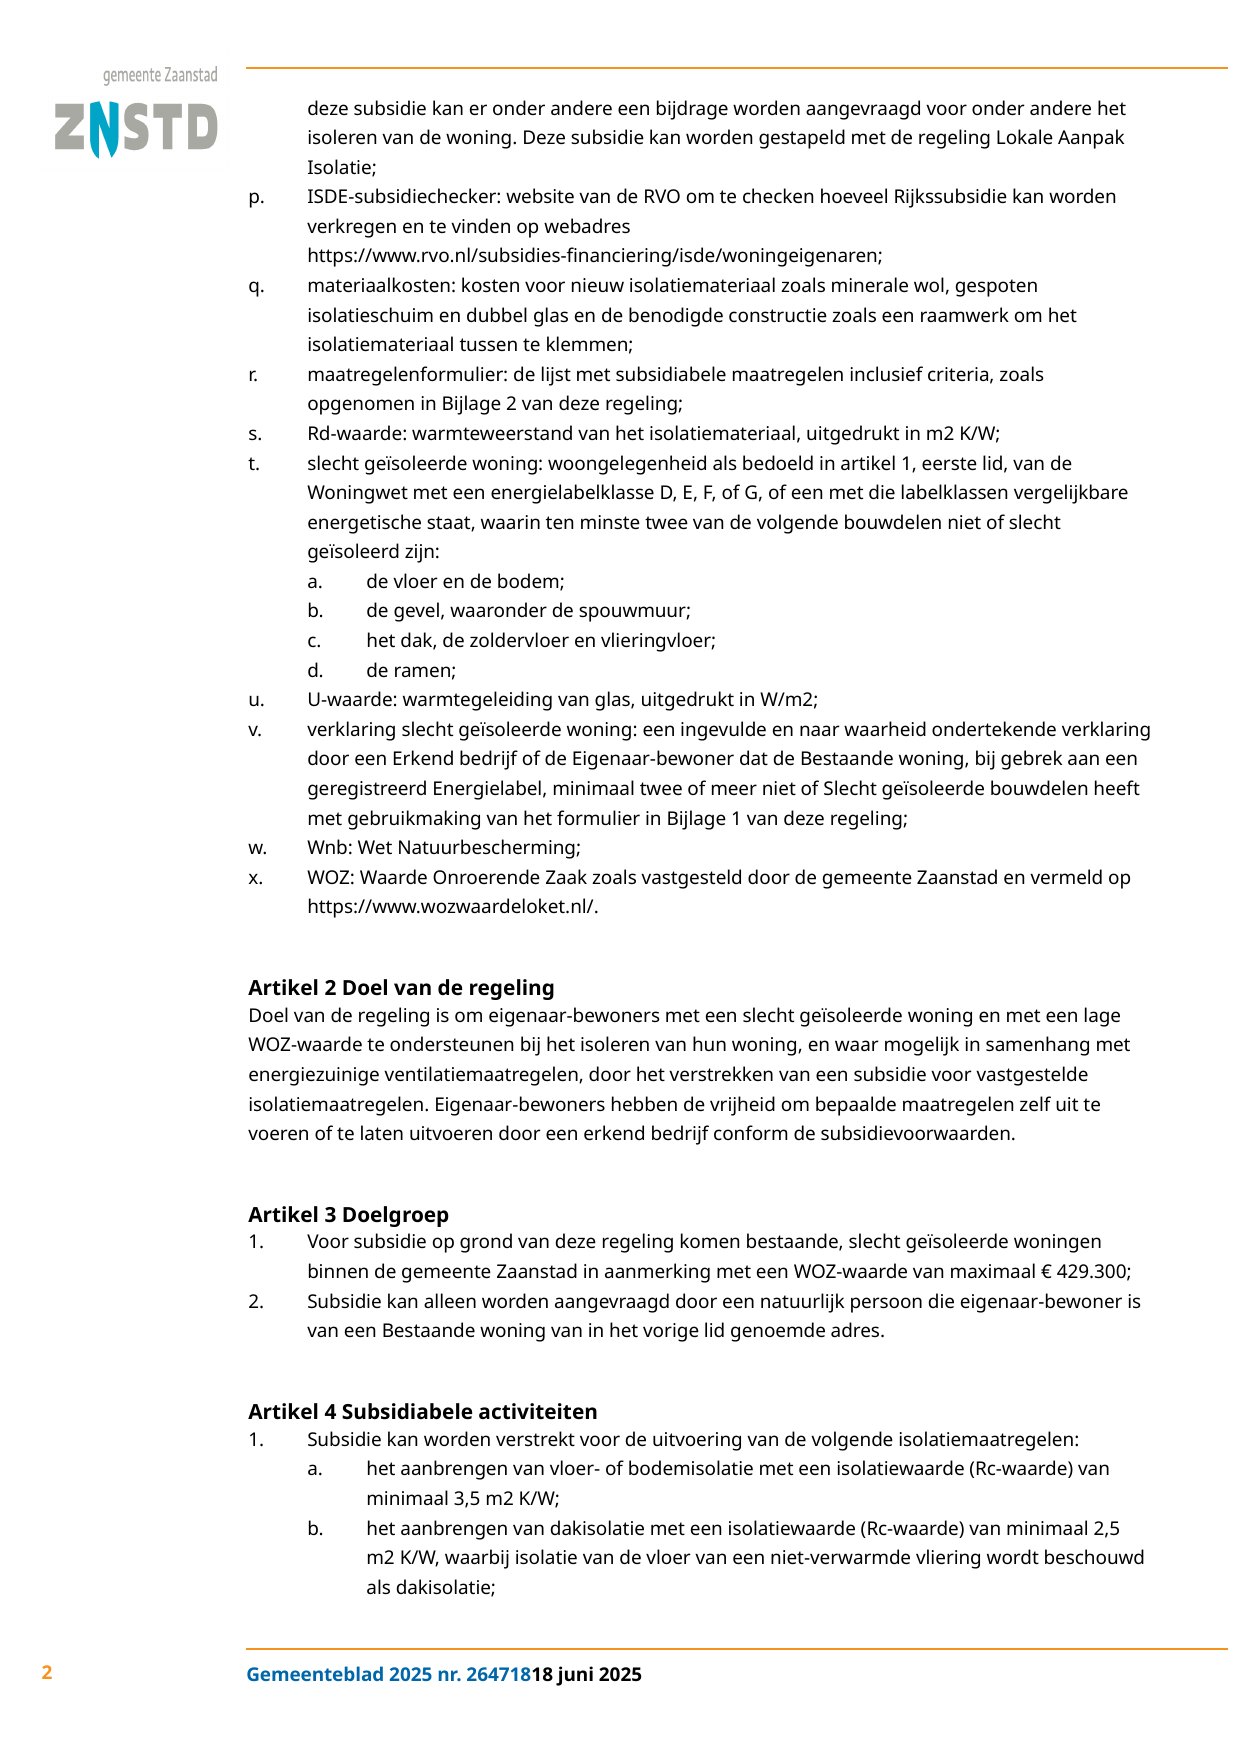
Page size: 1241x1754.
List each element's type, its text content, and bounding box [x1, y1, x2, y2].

list Subsidie kan alleen worden aangevraagd door een natuurlijk persoon die eigenaar-bewoner is van een Bestaande woning van in het vorige lid genoemde adres. [248, 1288, 1152, 1343]
text Artikel 3 Doelgroep [248, 1200, 1152, 1229]
list de vloer en de bodem; [307, 568, 1152, 594]
list slecht geïsoleerde woning: woongelegenheid als bedoeld in artikel 1, eerste lid, van de Woningwet met een energielabelklasse D, E, F, of G, of een met die labelklassen vergelijkbare energetische staat, waarin ten minste twee van de volgende bouwdelen niet of slecht geïsoleerd zijn: [248, 450, 1152, 564]
list de ramen; [307, 657, 1152, 683]
list Voor subsidie op grond van deze regeling komen bestaande, slecht geïsoleerde woningen binnen de gemeente Zaanstad in aanmerking met een WOZ-waarde van maximaal € 429.300; [248, 1229, 1152, 1284]
list het aanbrengen van dakisolatie met een isolatiewaarde (Rc-waarde) van minimaal 2,5 m2 K/W, waarbij isolatie van de vloer van een niet-verwarmde vliering wordt beschouwd als dakisolatie; [307, 1515, 1152, 1599]
list het dak, de zoldervloer en vlieringvloer; [307, 627, 1152, 653]
list de gevel, waaronder de spouwmuur; [307, 598, 1152, 623]
list het aanbrengen van vloer- of bodemisolatie met een isolatiewaarde (Rc-waarde) van minimaal 3,5 m2 K/W; [307, 1456, 1152, 1511]
list maatregelenformulier: de lijst met subsidiabele maatregelen inclusief criteria, zoals opgenomen in Bijlage 2 van deze regeling; [248, 361, 1152, 416]
text Artikel 2 Doel van de regeling [248, 973, 1152, 1002]
picture [41, 47, 231, 172]
list verklaring slecht geïsoleerde woning: een ingevulde en naar waarheid ondertekende verklaring door een Erkend bedrijf of de Eigenaar-bewoner dat de Bestaande woning, bij gebrek aan een geregistreerd Energielabel, minimaal twee of meer niet of Slecht geïsoleerde bouwdelen heeft met gebruikmaking van het formulier in Bijlage 1 van deze regeling; [248, 716, 1152, 831]
list Wnb: Wet Natuurbescherming; [248, 834, 1152, 860]
list deze subsidie kan er onder andere een bijdrage worden aangevraagd voor onder andere het isoleren van de woning. Deze subsidie kan worden gestapeld met de regeling Lokale Aanpak Isolatie; [248, 95, 1152, 180]
text Doel van de regeling is om eigenaar-bewoners met een slecht geïsoleerde woning en met een lage WOZ-waarde te ondersteunen bij het isoleren van hun woning, en waar mogelijk in samenhang met energiezuinige ventilatiemaatregelen, door het verstrekken van een subsidie voor vastgestelde isolatiemaatregelen. Eigenaar-bewoners hebben de vrijheid om bepaalde maatregelen zelf uit te voeren of te laten uitvoeren door een erkend bedrijf conform de subsidievoorwaarden. [248, 1002, 1152, 1146]
list materiaalkosten: kosten voor nieuw isolatiemateriaal zoals minerale wol, gespoten isolatieschuim en dubbel glas en de benodigde constructie zoals een raamwerk om het isolatiemateriaal tussen te klemmen; [248, 272, 1152, 357]
list U-waarde: warmtegeleiding van glas, uitgedrukt in W/m2; [248, 686, 1152, 712]
list Rd-waarde: warmteweerstand van het isolatiemateriaal, uitgedrukt in m2 K/W; [248, 420, 1152, 446]
text Artikel 4 Subsidiabele activiteiten [248, 1397, 1152, 1426]
list WOZ: Waarde Onroerende Zaak zoals vastgesteld door de gemeente Zaanstad en vermeld op https://www.wozwaardeloket.nl/. [248, 864, 1152, 919]
list ISDE-subsidiechecker: website van de RVO om te checken hoeveel Rijkssubsidie kan worden verkregen en te vinden op webadres https://www.rvo.nl/subsidies-financiering/isde/woningeigenaren; [248, 183, 1152, 268]
list Subsidie kan worden verstrekt voor de uitvoering van de volgende isolatiemaatregelen: [248, 1426, 1152, 1452]
